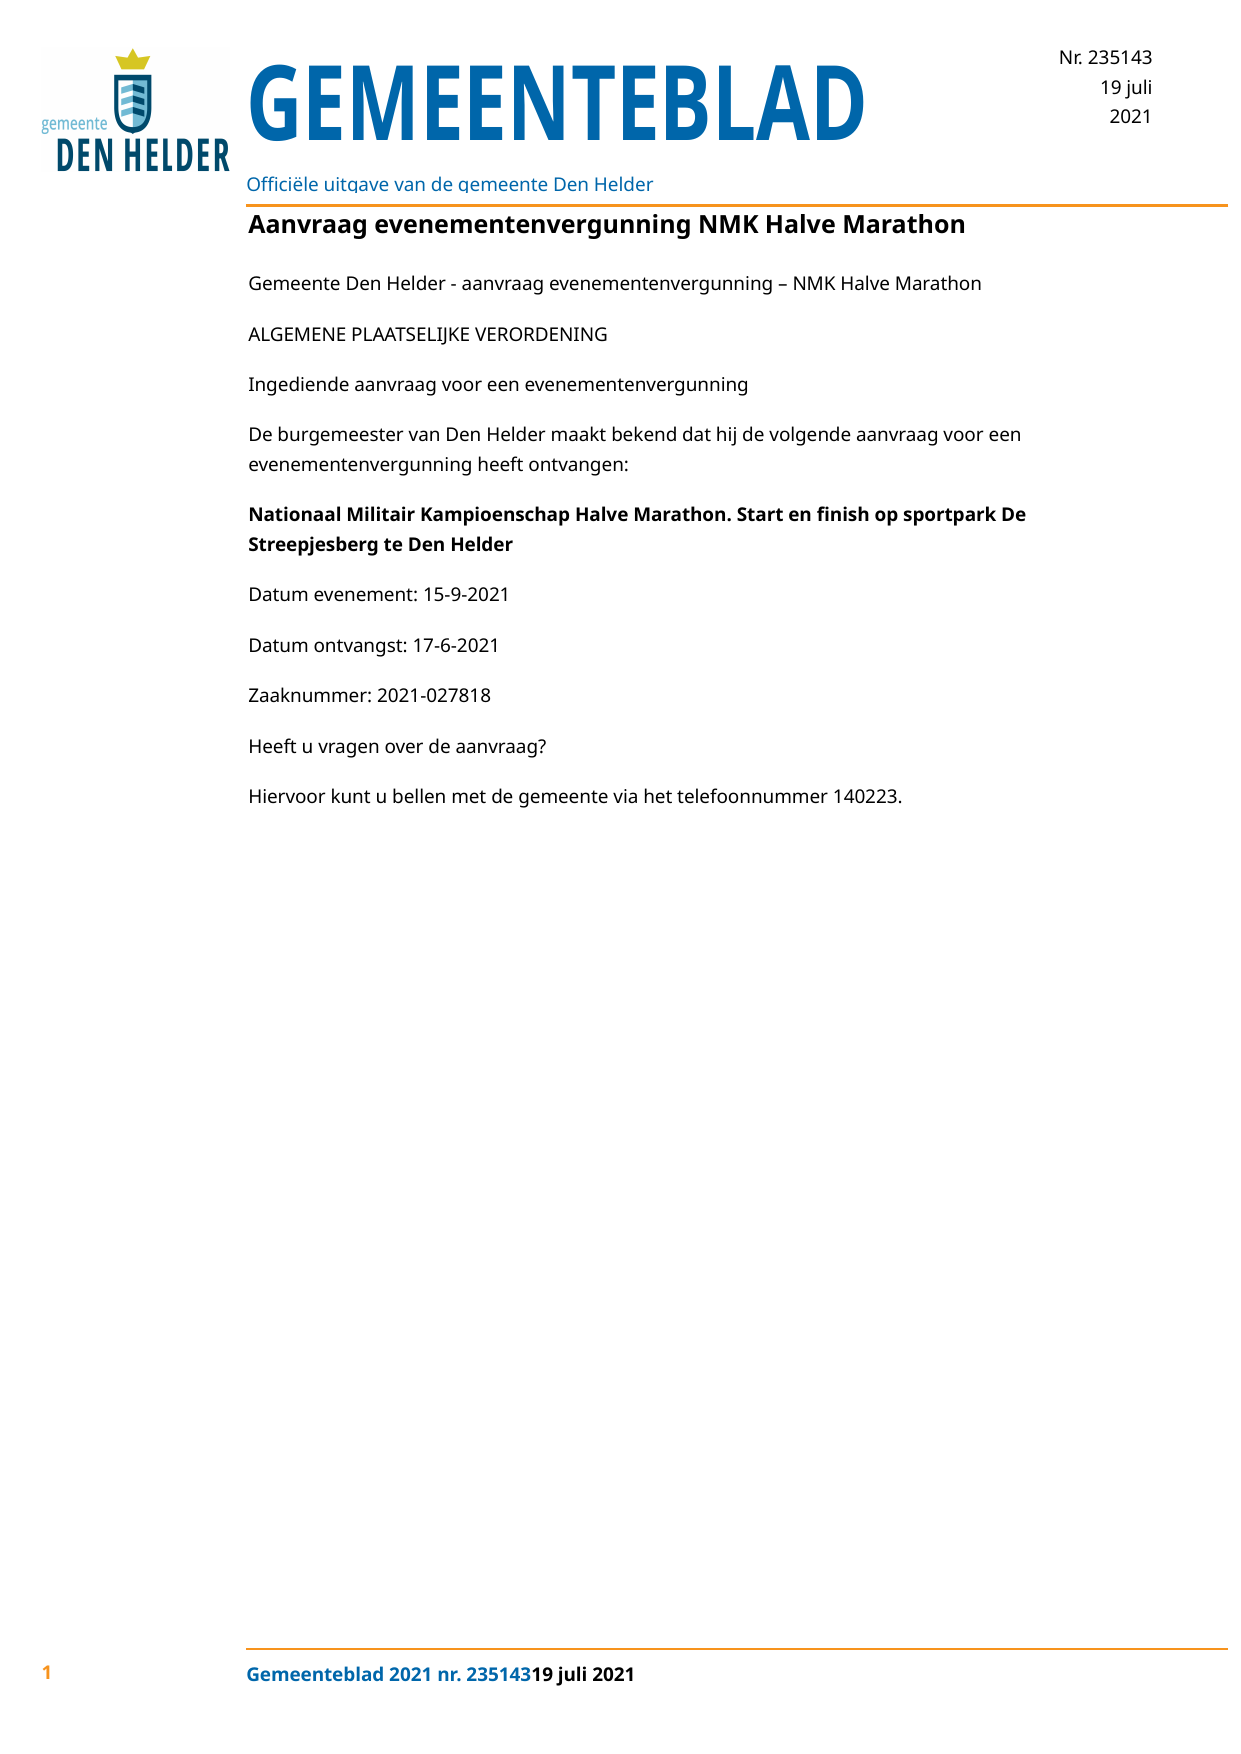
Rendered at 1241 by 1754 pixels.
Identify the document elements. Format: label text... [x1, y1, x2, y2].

picture [130, 157, 135, 172]
text Datum ontvangst: 17-6-2021 [248, 632, 1152, 658]
text Datum evenement: 15-9-2021 [248, 582, 1152, 607]
text De burgemeester van Den Helder maakt bekend dat hij de volgende aanvraag voor een evenementenvergunning heeft ontvangen: [248, 422, 1152, 477]
text Ingediende aanvraag voor een evenementenvergunning [248, 371, 1152, 397]
text Nationaal Militair Kampioenschap Halve Marathon. Start en finish op sportpark De Streepjesberg te Den Helder [248, 502, 1152, 557]
text ALGEMENE PLAATSELIJKE VERORDENING [248, 321, 1152, 346]
picture [182, 144, 187, 165]
text Heeft u vragen over de aanvraag? [248, 733, 1152, 758]
picture [63, 144, 68, 165]
text Aanvraag evenementenvergunning NMK Halve Marathon [248, 207, 1152, 241]
text Gemeente Den Helder - aanvraag evenementenvergunning – NMK Halve Marathon [248, 270, 1152, 296]
text Hiervoor kunt u bellen met de gemeente via het telefoonnummer 140223. [248, 783, 1152, 809]
text Zaaknummer: 2021-027818 [248, 682, 1152, 708]
picture [100, 154, 106, 172]
picture [220, 160, 224, 172]
picture [41, 47, 231, 172]
